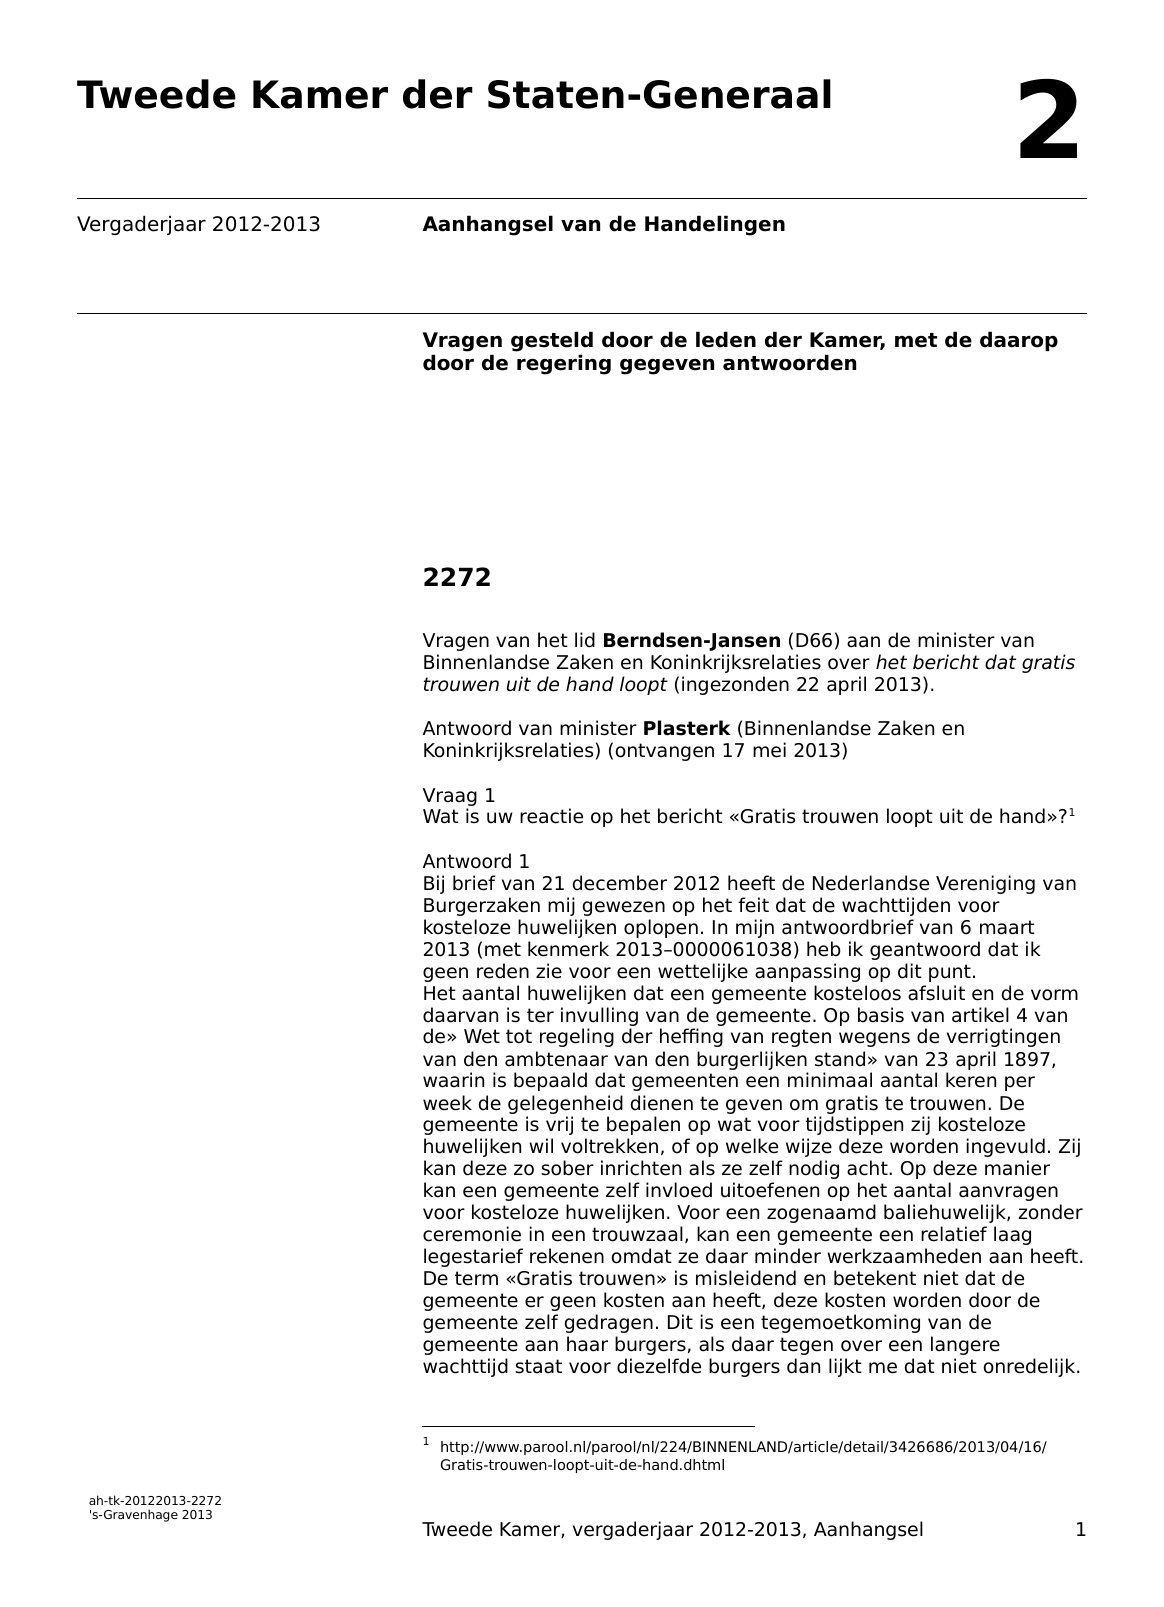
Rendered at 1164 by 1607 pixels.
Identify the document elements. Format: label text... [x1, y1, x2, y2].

table_header 2 [886, 59, 1087, 198]
text Vraag 1 [422, 784, 1087, 806]
text Antwoord van minister Plasterk (Binnenlandse Zaken en Koninkrijksrelaties) (ontvangen 17 mei 2013) [422, 718, 1087, 762]
text Wat is uw reactie op het bericht «Gratis trouwen loopt uit de hand»? [422, 806, 1087, 828]
text http://www.parool.nl/parool/nl/224/BINNENLAND/article/detail/3426686/2013/04/16/Gratis-trouwen-loopt-uit-de-hand.dhtml [422, 1435, 1087, 1474]
table_cell Vergaderjaar 2012-2013 [77, 199, 422, 313]
text Antwoord 1 [422, 851, 1087, 873]
text 2272 [422, 563, 1087, 592]
table_cell Aanhangsel van de Handelingen [422, 199, 1087, 313]
table_cell Vragen gesteld door de leden der Kamer, met de daarop door de regering gegeven antwoorden [422, 314, 1087, 375]
table_cell [77, 314, 422, 375]
text Het aantal huwelijken dat een gemeente kosteloos afsluit en de vorm daarvan is ter invulling van de gemeente. Op basis van artikel 4 van de» Wet tot regeling der heffing van regten wegens de verrigtingen van den ambtenaar van den burgerlijken stand» van 23 april 1897, waarin is bepaald dat gemeenten een minimaal aantal keren per week de gelegenheid dienen te geven om gratis te trouwen. De gemeente is vrij te bepalen op wat voor tijdstippen zij kosteloze huwelijken wil voltrekken, of op welke wijze deze worden ingevuld. Zij kan deze zo sober inrichten als ze zelf nodig acht. Op deze manier kan een gemeente zelf invloed uitoefenen op het aantal aanvragen voor kosteloze huwelijken. Voor een zogenaamd baliehuwelijk, zonder ceremonie in een trouwzaal, kan een gemeente een relatief laag legestarief rekenen omdat ze daar minder werkzaamheden aan heeft. [422, 982, 1087, 1268]
text 's-Gravenhage 2013 [88, 1508, 323, 1522]
text ah-tk-20122013-2272 [88, 1494, 323, 1508]
text De term «Gratis trouwen» is misleidend en betekent niet dat de gemeente er geen kosten aan heeft, deze kosten worden door de gemeente zelf gedragen. Dit is een tegemoetkoming van de gemeente aan haar burgers, als daar tegen over een langere wachttijd staat voor diezelfde burgers dan lijkt me dat niet onredelijk. [422, 1268, 1087, 1378]
table_header Tweede Kamer der Staten-Generaal [77, 59, 886, 198]
text Vragen van het lid Berndsen-Jansen (D66) aan de minister van Binnenlandse Zaken en Koninkrijksrelaties over het bericht dat gratis trouwen uit de hand loopt (ingezonden 22 april 2013). [422, 630, 1087, 696]
text Bij brief van 21 december 2012 heeft de Nederlandse Vereniging van Burgerzaken mij gewezen op het feit dat de wachttijden voor kosteloze huwelijken oplopen. In mijn antwoordbrief van 6 maart 2013 (met kenmerk 2013–0000061038) heb ik geantwoord dat ik geen reden zie voor een wettelijke aanpassing op dit punt. [422, 873, 1087, 982]
